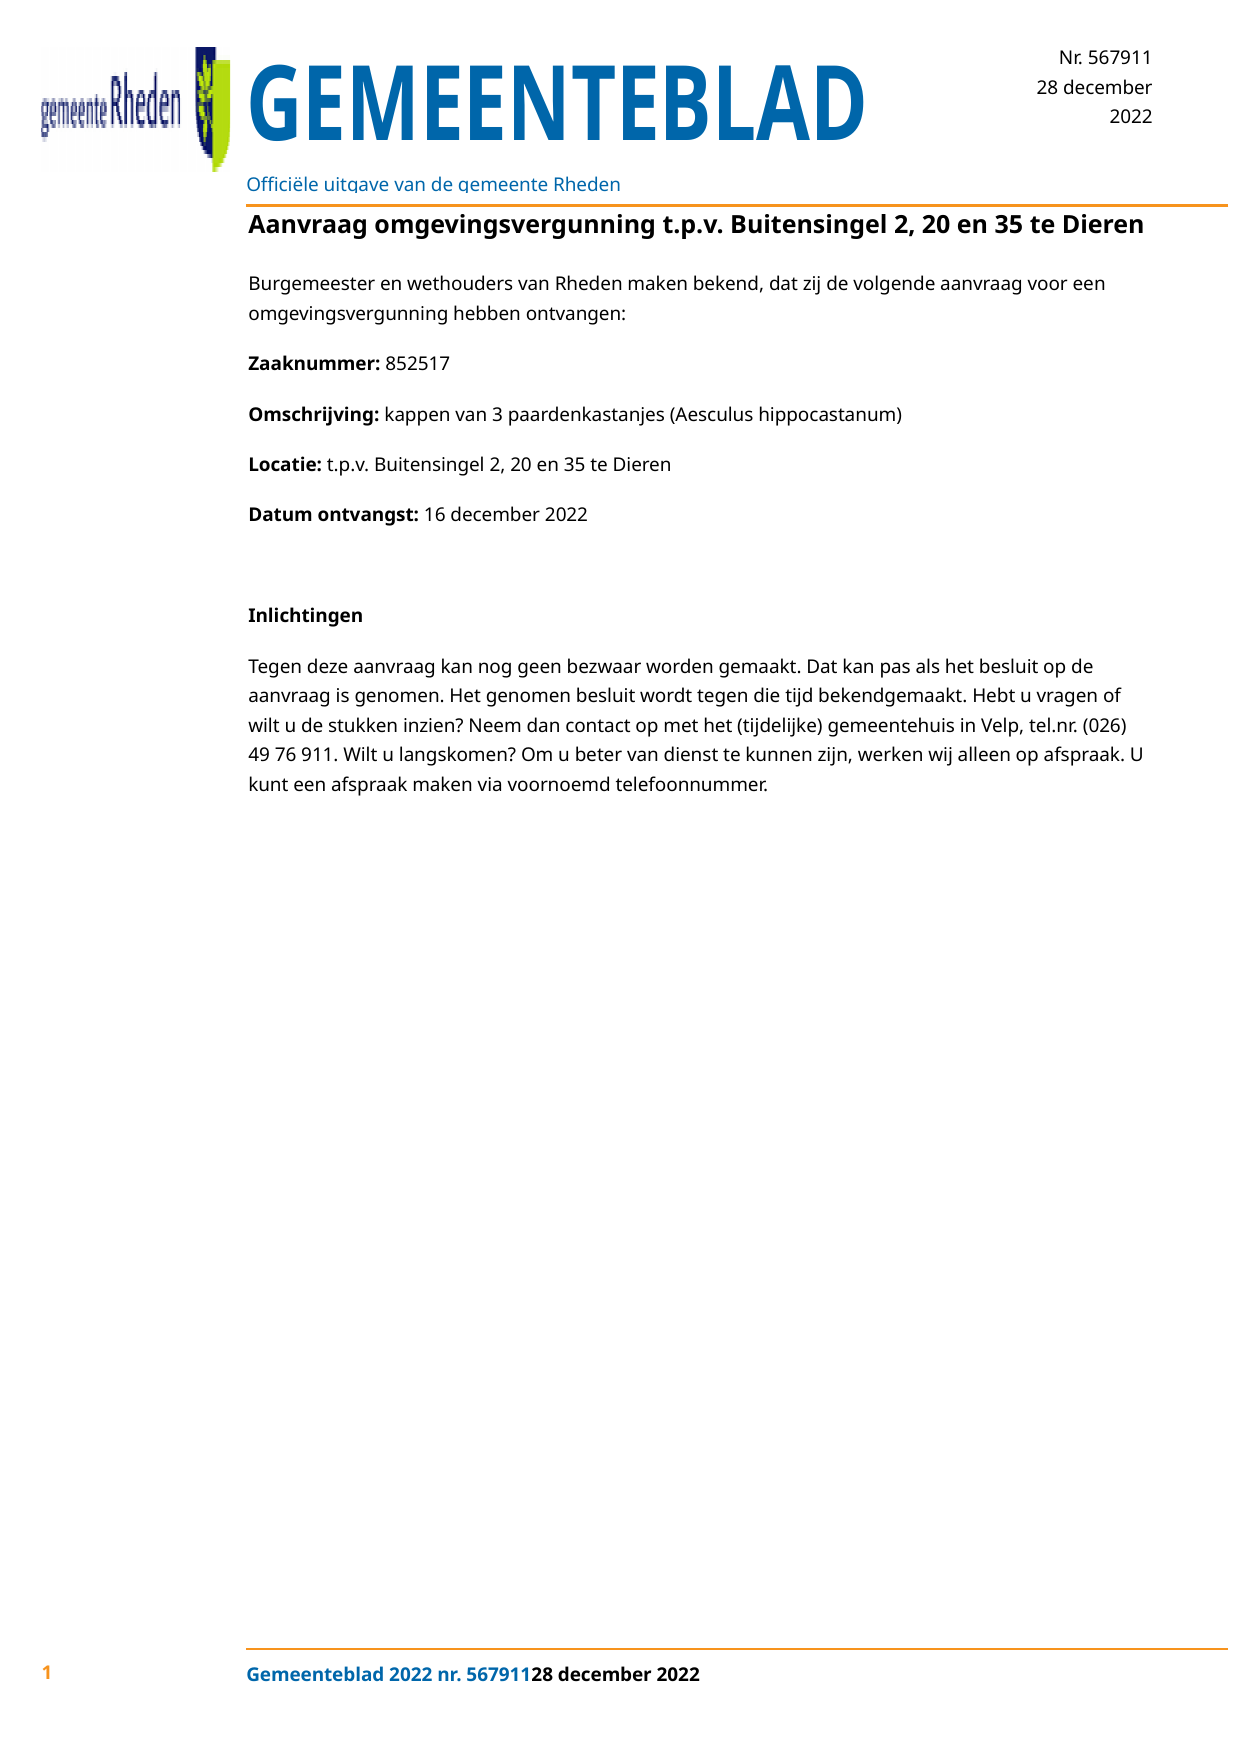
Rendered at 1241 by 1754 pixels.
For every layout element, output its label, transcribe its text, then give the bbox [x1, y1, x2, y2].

picture [41, 47, 231, 172]
text Datum ontvangst: 16 december 2022 [248, 502, 1152, 527]
text Inlichtingen [248, 602, 1152, 628]
text Omschrijving: kappen van 3 paardenkastanjes (Aesculus hippocastanum) [248, 401, 1152, 426]
text Locatie: t.p.v. Buitensingel 2, 20 en 35 te Dieren [248, 451, 1152, 477]
text Burgemeester en wethouders van Rheden maken bekend, dat zij de volgende aanvraag voor een omgevingsvergunning hebben ontvangen: [248, 270, 1152, 326]
text Tegen deze aanvraag kan nog geen bezwaar worden gemaakt. Dat kan pas als het besluit op de aanvraag is genomen. Het genomen besluit wordt tegen die tijd bekendgemaakt. Hebt u vragen of wilt u de stukken inzien? Neem dan contact op met het (tijdelijke) gemeentehuis in Velp, tel.nr. (026) 49 76 911. Wilt u langskomen? Om u beter van dienst te kunnen zijn, werken wij alleen op afspraak. U kunt een afspraak maken via voornoemd telefoonnummer. [248, 653, 1152, 797]
text Aanvraag omgevingsvergunning t.p.v. Buitensingel 2, 20 en 35 te Dieren [248, 207, 1152, 241]
text Zaaknummer: 852517 [248, 350, 1152, 376]
